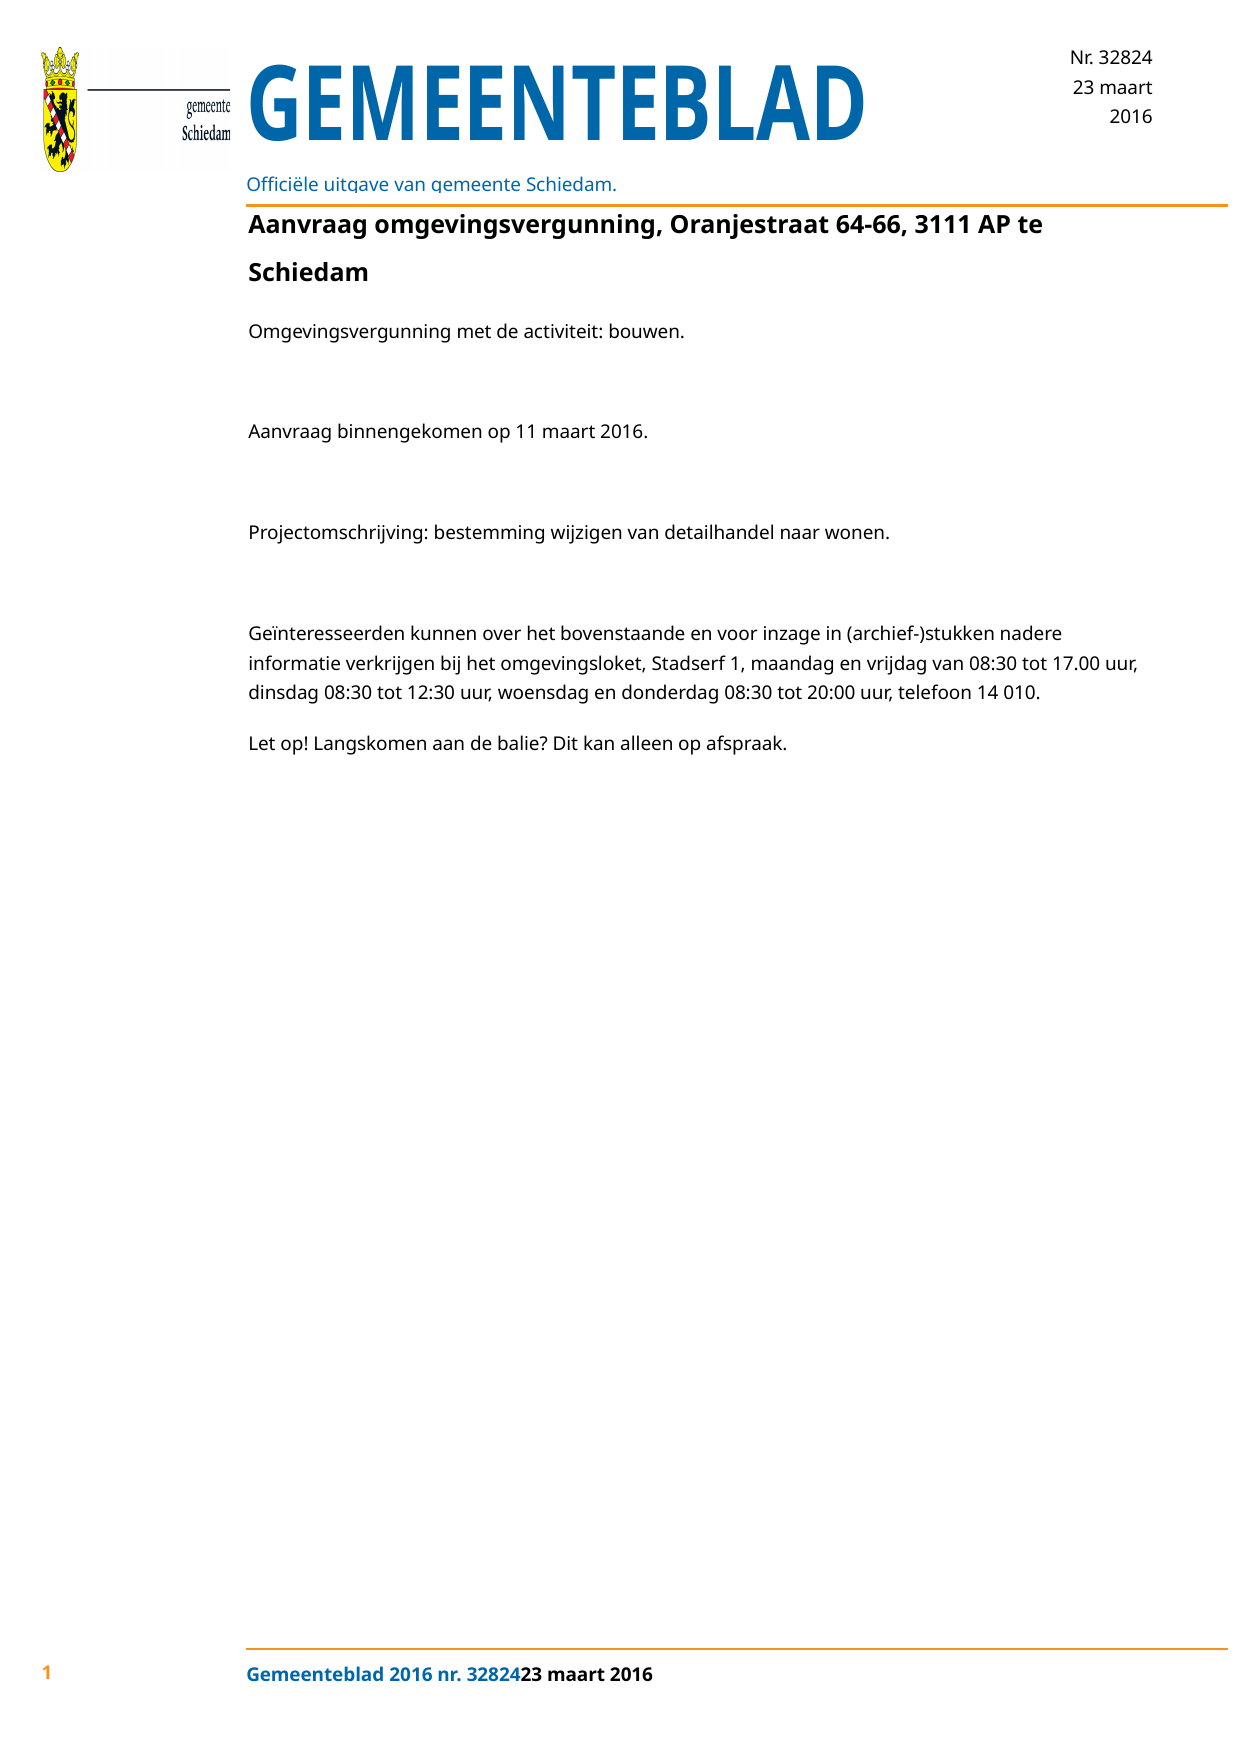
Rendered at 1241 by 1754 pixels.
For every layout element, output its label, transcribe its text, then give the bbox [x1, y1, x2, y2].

text Let op! Langskomen aan de balie? Dit kan alleen op afspraak. [248, 730, 1152, 756]
text Omgevingsvergunning met de activiteit: bouwen. [248, 318, 1152, 344]
text Geïnteresseerden kunnen over het bovenstaande en voor inzage in (archief-)stukken nadere informatie verkrijgen bij het omgevingsloket, Stadserf 1, maandag en vrijdag van 08:30 tot 17.00 uur, dinsdag 08:30 tot 12:30 uur, woensdag en donderdag 08:30 tot 20:00 uur, telefoon 14 010. [248, 620, 1152, 705]
picture [41, 47, 231, 172]
text Aanvraag binnengekomen op 11 maart 2016. [248, 419, 1152, 444]
text Projectomschrijving: bestemming wijzigen van detailhandel naar wonen. [248, 519, 1152, 545]
text Aanvraag omgevingsvergunning, Oranjestraat 64-66, 3111 AP te Schiedam [248, 207, 1152, 288]
